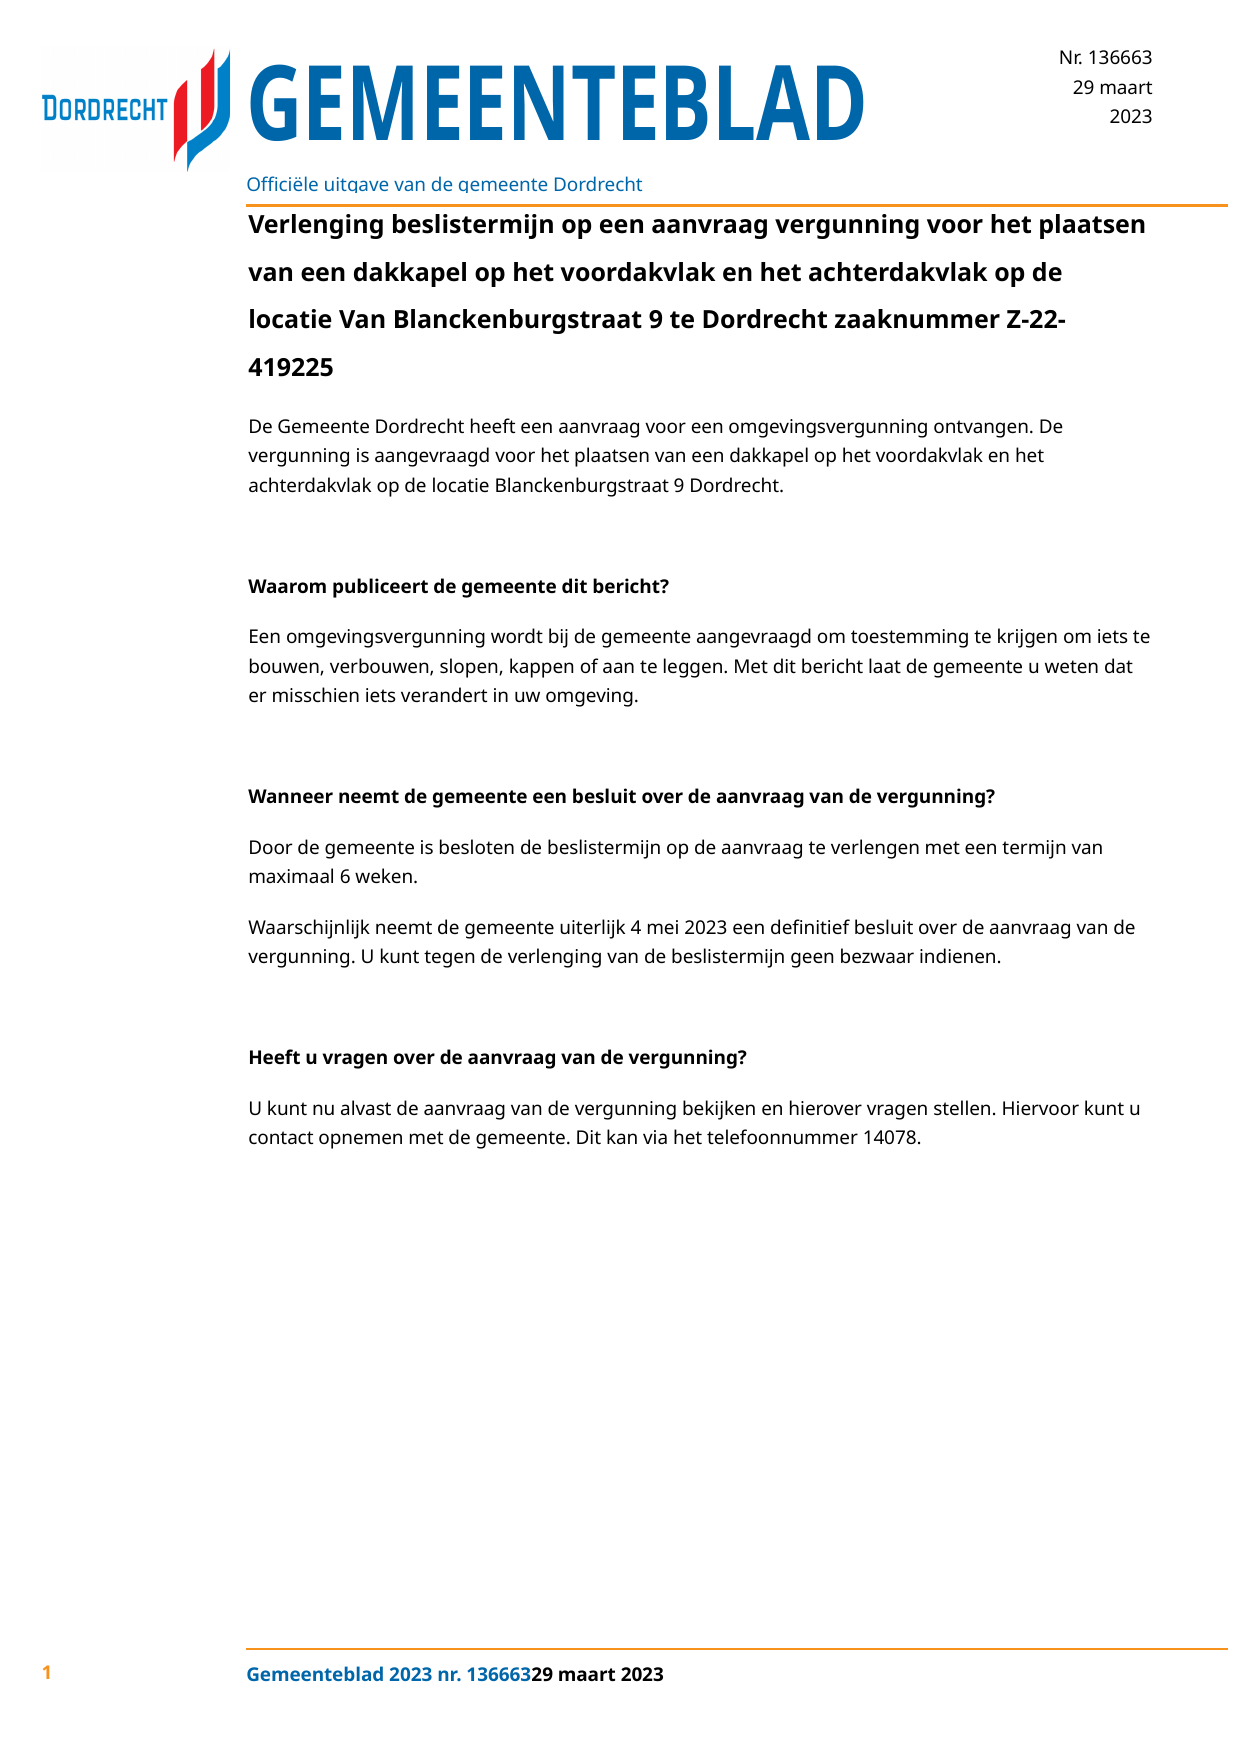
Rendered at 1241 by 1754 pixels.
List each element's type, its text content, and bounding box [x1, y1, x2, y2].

picture [41, 47, 231, 172]
text U kunt nu alvast de aanvraag van de vergunning bekijken en hierover vragen stellen. Hiervoor kunt u contact opnemen met de gemeente. Dit kan via het telefoonnummer 14078. [248, 1095, 1152, 1150]
text Waarschijnlijk neemt de gemeente uiterlijk 4 mei 2023 een definitief besluit over de aanvraag van de vergunning. U kunt tegen de verlenging van de beslistermijn geen bezwaar indienen. [248, 914, 1152, 969]
text Door de gemeente is besloten de beslistermijn op de aanvraag te verlengen met een termijn van maximaal 6 weken. [248, 834, 1152, 889]
text Heeft u vragen over de aanvraag van de vergunning? [248, 1044, 1152, 1070]
text De Gemeente Dordrecht heeft een aanvraag voor een omgevingsvergunning ontvangen. De vergunning is aangevraagd voor het plaatsen van een dakkapel op het voordakvlak en het achterdakvlak op de locatie Blanckenburgstraat 9 Dordrecht. [248, 413, 1152, 498]
text Verlenging beslistermijn op een aanvraag vergunning voor het plaatsen van een dakkapel op het voordakvlak en het achterdakvlak op de locatie Van Blanckenburgstraat 9 te Dordrecht zaaknummer Z-22-419225 [248, 207, 1152, 384]
text Waarom publiceert de gemeente dit bericht? [248, 573, 1152, 599]
text Een omgevingsvergunning wordt bij de gemeente aangevraagd om toestemming te krijgen om iets te bouwen, verbouwen, slopen, kappen of aan te leggen. Met dit bericht laat de gemeente u weten dat er misschien iets verandert in uw omgeving. [248, 623, 1152, 708]
text Wanneer neemt de gemeente een besluit over de aanvraag van de vergunning? [248, 783, 1152, 809]
